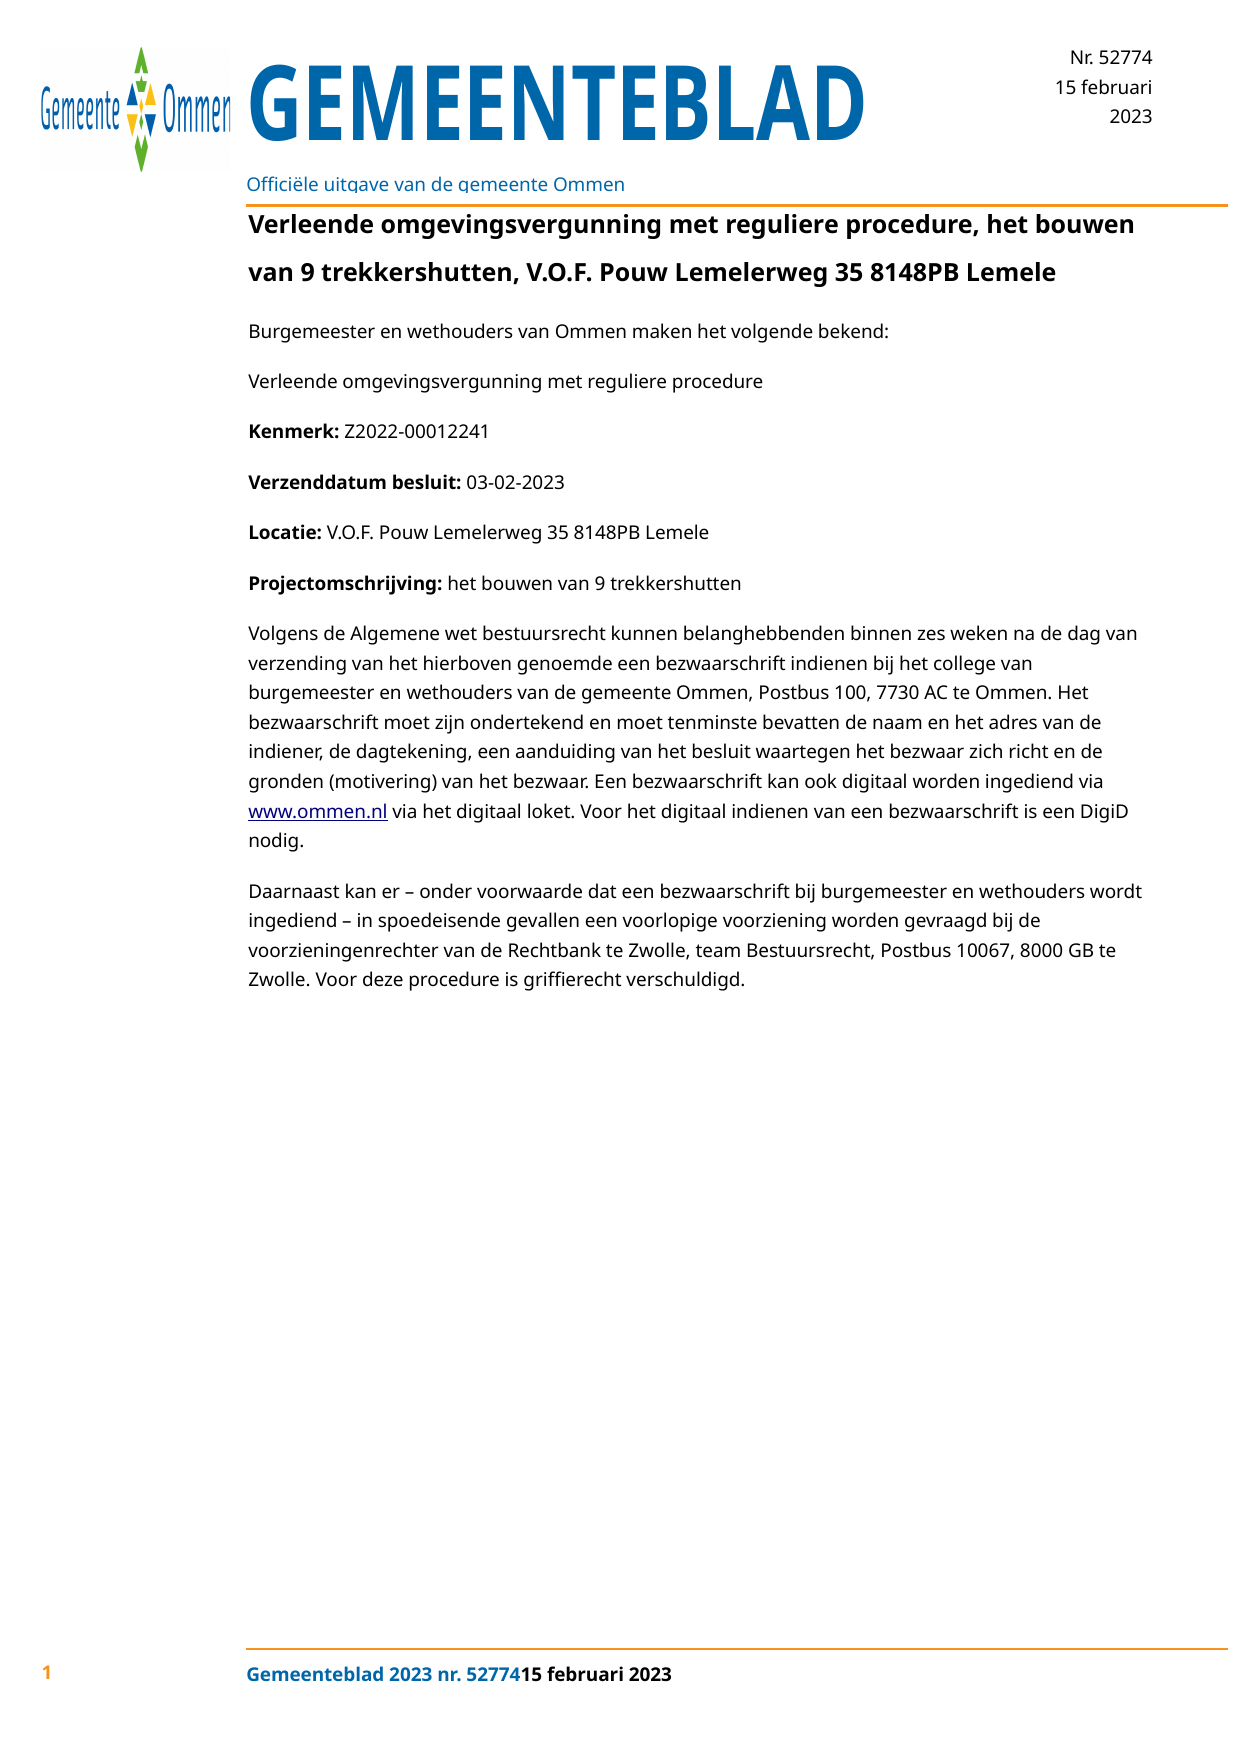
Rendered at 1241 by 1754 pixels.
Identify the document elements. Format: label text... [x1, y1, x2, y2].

text Verleende omgevingsvergunning met reguliere procedure [248, 368, 1152, 394]
text Verleende omgevingsvergunning met reguliere procedure, het bouwen van 9 trekkershutten, V.O.F. Pouw Lemelerweg 35 8148PB Lemele [248, 207, 1152, 288]
text Volgens de Algemene wet bestuursrecht kunnen belanghebbenden binnen zes weken na de dag van verzending van het hierboven genoemde een bezwaarschrift indienen bij het college van burgemeester en wethouders van de gemeente Ommen, Postbus 100, 7730 AC te Ommen. Het bezwaarschrift moet zijn ondertekend en moet tenminste bevatten de naam en het adres van de indiener, de dagtekening, een aanduiding van het besluit waartegen het bezwaar zich richt en de gronden (motivering) van het bezwaar. Een bezwaarschrift kan ook digitaal worden ingediend via www.ommen.nl via het digitaal loket. Voor het digitaal indienen van een bezwaarschrift is een DigiD nodig. [248, 620, 1152, 853]
text Locatie: V.O.F. Pouw Lemelerweg 35 8148PB Lemele [248, 519, 1152, 545]
text Burgemeester en wethouders van Ommen maken het volgende bekend: [248, 318, 1152, 344]
text Daarnaast kan er – onder voorwaarde dat een bezwaarschrift bij burgemeester en wethouders wordt ingediend – in spoedeisende gevallen een voorlopige voorziening worden gevraagd bij de voorzieningenrechter van de Rechtbank te Zwolle, team Bestuursrecht, Postbus 10067, 8000 GB te Zwolle. Voor deze procedure is griffierecht verschuldigd. [248, 878, 1152, 992]
text Projectomschrijving: het bouwen van 9 trekkershutten [248, 570, 1152, 596]
picture [41, 47, 231, 172]
text Verzenddatum besluit: 03-02-2023 [248, 469, 1152, 495]
text Kenmerk: Z2022-00012241 [248, 419, 1152, 444]
